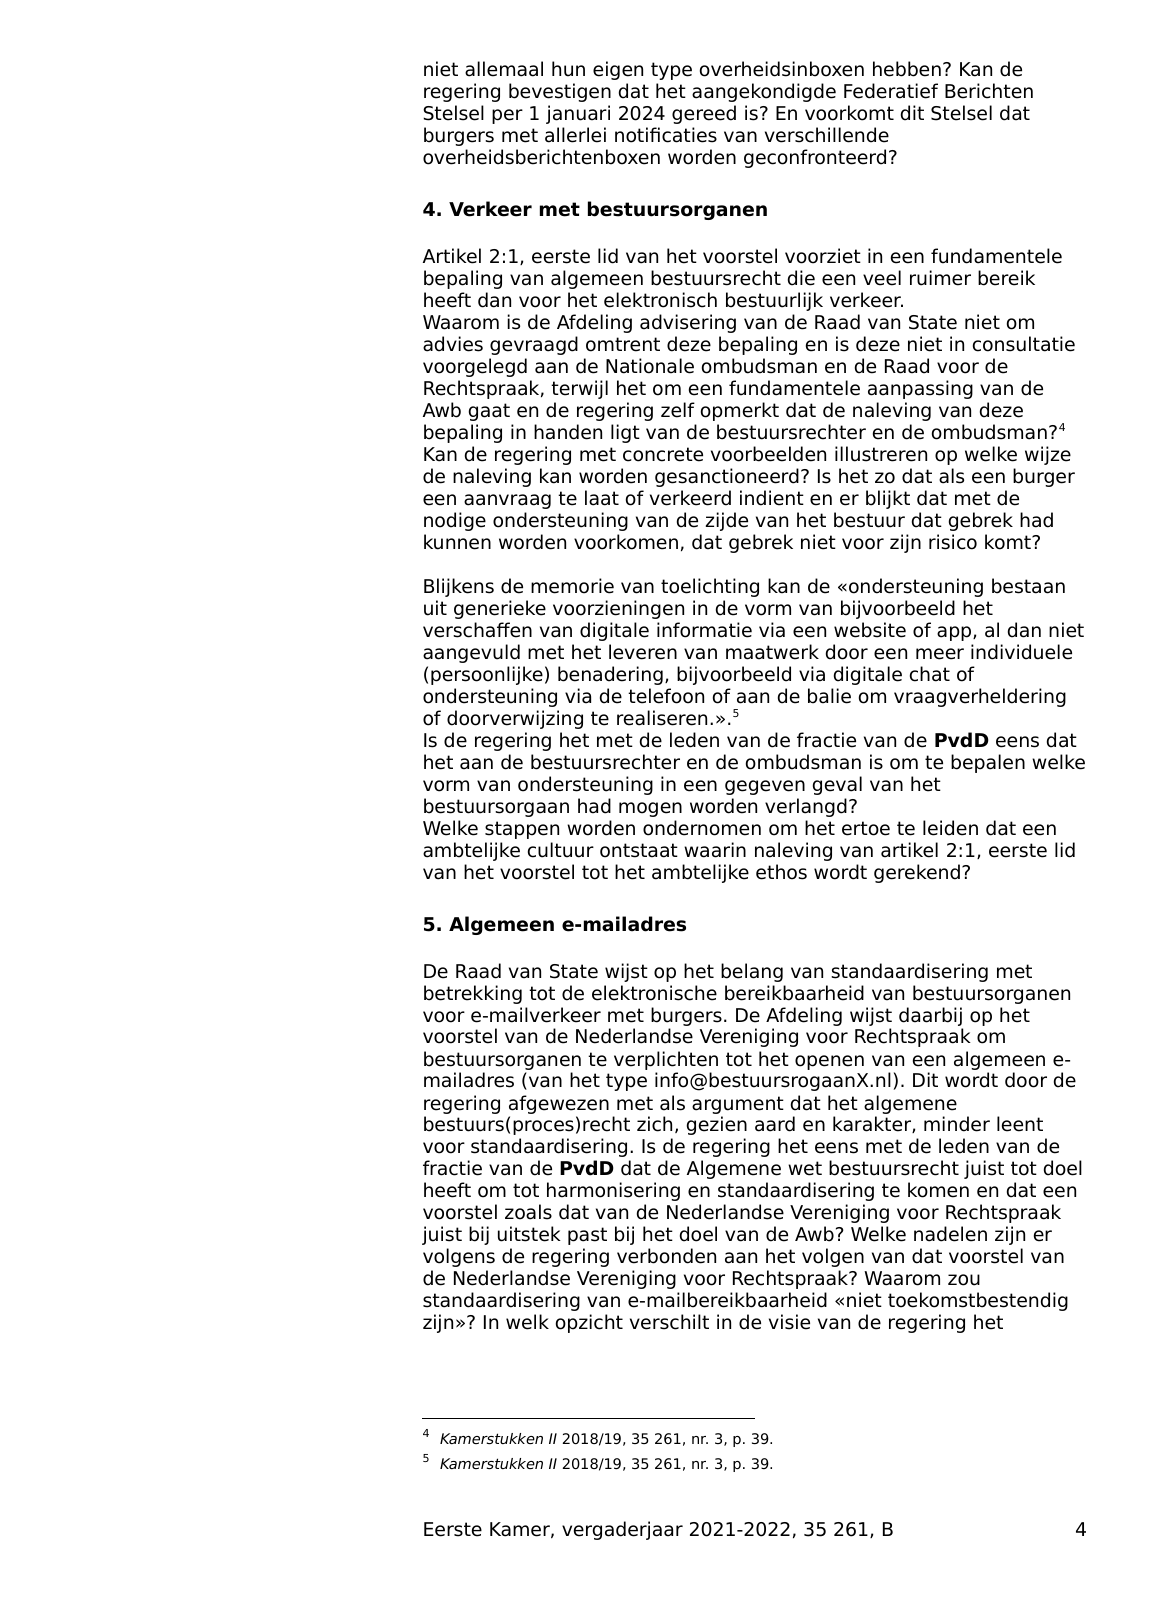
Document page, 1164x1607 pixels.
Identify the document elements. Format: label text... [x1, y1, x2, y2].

text Blijkens de memorie van toelichting kan de «ondersteuning bestaan uit generieke voorzieningen in de vorm van bijvoorbeeld het verschaffen van digitale informatie via een website of app, al dan niet aangevuld met het leveren van maatwerk door een meer individuele (persoonlijke) benadering, bijvoorbeeld via digitale chat of ondersteuning via de telefoon of aan de balie om vraagverheldering of doorverwijzing te realiseren.». [422, 576, 1087, 730]
text Kan de regering met concrete voorbeelden illustreren op welke wijze de naleving kan worden gesanctioneerd? Is het zo dat als een burger een aanvraag te laat of verkeerd indient en er blijkt dat met de nodige ondersteuning van de zijde van het bestuur dat gebrek had kunnen worden voorkomen, dat gebrek niet voor zijn risico komt? [422, 444, 1087, 554]
text Kamerstukken II 2018/19, 35 261, nr. 3, p. 39. [422, 1452, 1087, 1474]
text De Raad van State wijst op het belang van standaardisering met betrekking tot de elektronische bereikbaarheid van bestuursorganen voor e-mailverkeer met burgers. De Afdeling wijst daarbij op het voorstel van de Nederlandse Vereniging voor Rechtspraak om bestuursorganen te verplichten tot het openen van een algemeen e-mailadres (van het type info@bestuursrogaanX.nl). Dit wordt door de regering afgewezen met als argument dat het algemene bestuurs(proces)recht zich, gezien aard en karakter, minder leent voor standaardisering. Is de regering het eens met de leden van de fractie van de PvdD dat de Algemene wet bestuursrecht juist tot doel heeft om tot harmonisering en standaardisering te komen en dat een voorstel zoals dat van de Nederlandse Vereniging voor Rechtspraak juist bij uitstek past bij het doel van de Awb? Welke nadelen zijn er volgens de regering verbonden aan het volgen van dat voorstel van de Nederlandse Vereniging voor Rechtspraak? Waarom zou standaardisering van e-mailbereikbaarheid «niet toekomstbestendig zijn»? In welk opzicht verschilt in de visie van de regering het [422, 961, 1087, 1334]
subtitle 4. Verkeer met bestuursorganen [422, 199, 1087, 221]
text Kamerstukken II 2018/19, 35 261, nr. 3, p. 39. [422, 1427, 1087, 1449]
text Waarom is de Afdeling advisering van de Raad van State niet om advies gevraagd omtrent deze bepaling en is deze niet in consultatie voorgelegd aan de Nationale ombudsman en de Raad voor de Rechtspraak, terwijl het om een fundamentele aanpassing van de Awb gaat en de regering zelf opmerkt dat de naleving van deze bepaling in handen ligt van de bestuursrechter en de ombudsman? [422, 312, 1087, 444]
text niet allemaal hun eigen type overheidsinboxen hebben? Kan de regering bevestigen dat het aangekondigde Federatief Berichten Stelsel per 1 januari 2024 gereed is? En voorkomt dit Stelsel dat burgers met allerlei notificaties van verschillende overheidsberichtenboxen worden geconfronteerd? [422, 59, 1087, 169]
subtitle 5. Algemeen e-mailadres [422, 913, 1087, 936]
text Is de regering het met de leden van de fractie van de PvdD eens dat het aan de bestuursrechter en de ombudsman is om te bepalen welke vorm van ondersteuning in een gegeven geval van het bestuursorgaan had mogen worden verlangd? [422, 730, 1087, 818]
text Welke stappen worden ondernomen om het ertoe te leiden dat een ambtelijke cultuur ontstaat waarin naleving van artikel 2:1, eerste lid van het voorstel tot het ambtelijke ethos wordt gerekend? [422, 818, 1087, 883]
text Artikel 2:1, eerste lid van het voorstel voorziet in een fundamentele bepaling van algemeen bestuursrecht die een veel ruimer bereik heeft dan voor het elektronisch bestuurlijk verkeer. [422, 246, 1087, 312]
